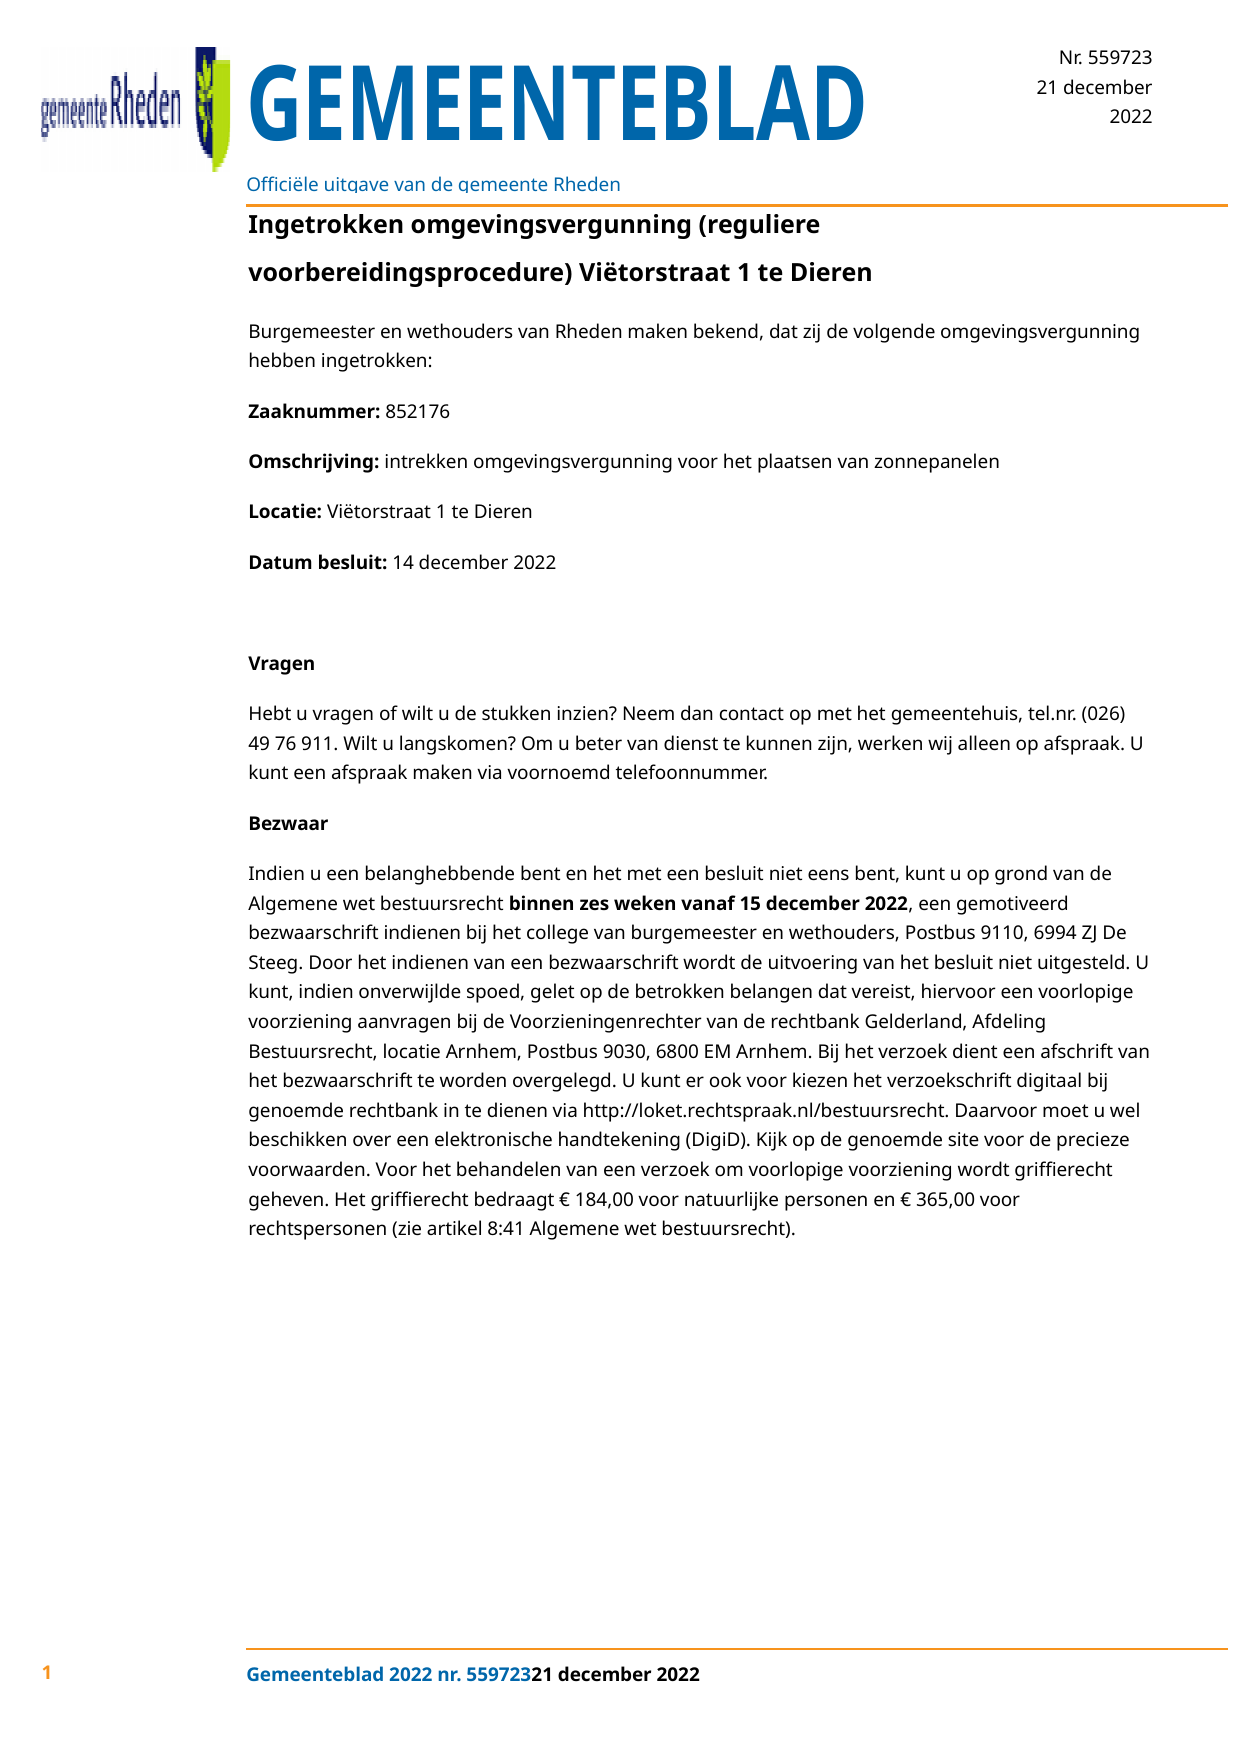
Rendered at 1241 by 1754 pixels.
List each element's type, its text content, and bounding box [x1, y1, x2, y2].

text Burgemeester en wethouders van Rheden maken bekend, dat zij de volgende omgevingsvergunning hebben ingetrokken: [248, 318, 1152, 373]
text Ingetrokken omgevingsvergunning (reguliere voorbereidingsprocedure) Viëtorstraat 1 te Dieren [248, 207, 1152, 288]
text Locatie: Viëtorstraat 1 te Dieren [248, 499, 1152, 524]
picture [41, 47, 231, 172]
text Bezwaar [248, 810, 1152, 836]
text Indien u een belanghebbende bent en het met een besluit niet eens bent, kunt u op grond van de Algemene wet bestuursrecht binnen zes weken vanaf 15 december 2022, een gemotiveerd bezwaarschrift indienen bij het college van burgemeester en wethouders, Postbus 9110, 6994 ZJ De Steeg. Door het indienen van een bezwaarschrift wordt de uitvoering van het besluit niet uitgesteld. U kunt, indien onverwijlde spoed, gelet op de betrokken belangen dat vereist, hiervoor een voorlopige voorziening aanvragen bij de Voorzieningenrechter van de rechtbank Gelderland, Afdeling Bestuursrecht, locatie Arnhem, Postbus 9030, 6800 EM Arnhem. Bij het verzoek dient een afschrift van het bezwaarschrift te worden overgelegd. U kunt er ook voor kiezen het verzoekschrift digitaal bij genoemde rechtbank in te dienen via http://loket.rechtspraak.nl/bestuursrecht. Daarvoor moet u wel beschikken over een elektronische handtekening (DigiD). Kijk op de genoemde site voor de precieze voorwaarden. Voor het behandelen van een verzoek om voorlopige voorziening wordt griffierecht geheven. Het griffierecht bedraagt € 184,00 voor natuurlijke personen en € 365,00 voor rechtspersonen (zie artikel 8:41 Algemene wet bestuursrecht). [248, 860, 1152, 1241]
text Vragen [248, 650, 1152, 676]
text Datum besluit: 14 december 2022 [248, 549, 1152, 575]
text Omschrijving: intrekken omgevingsvergunning voor het plaatsen van zonnepanelen [248, 448, 1152, 474]
text Hebt u vragen of wilt u de stukken inzien? Neem dan contact op met het gemeentehuis, tel.nr. (026) 49 76 911. Wilt u langskomen? Om u beter van dienst te kunnen zijn, werken wij alleen op afspraak. U kunt een afspraak maken via voornoemd telefoonnummer. [248, 700, 1152, 785]
text Zaaknummer: 852176 [248, 398, 1152, 424]
